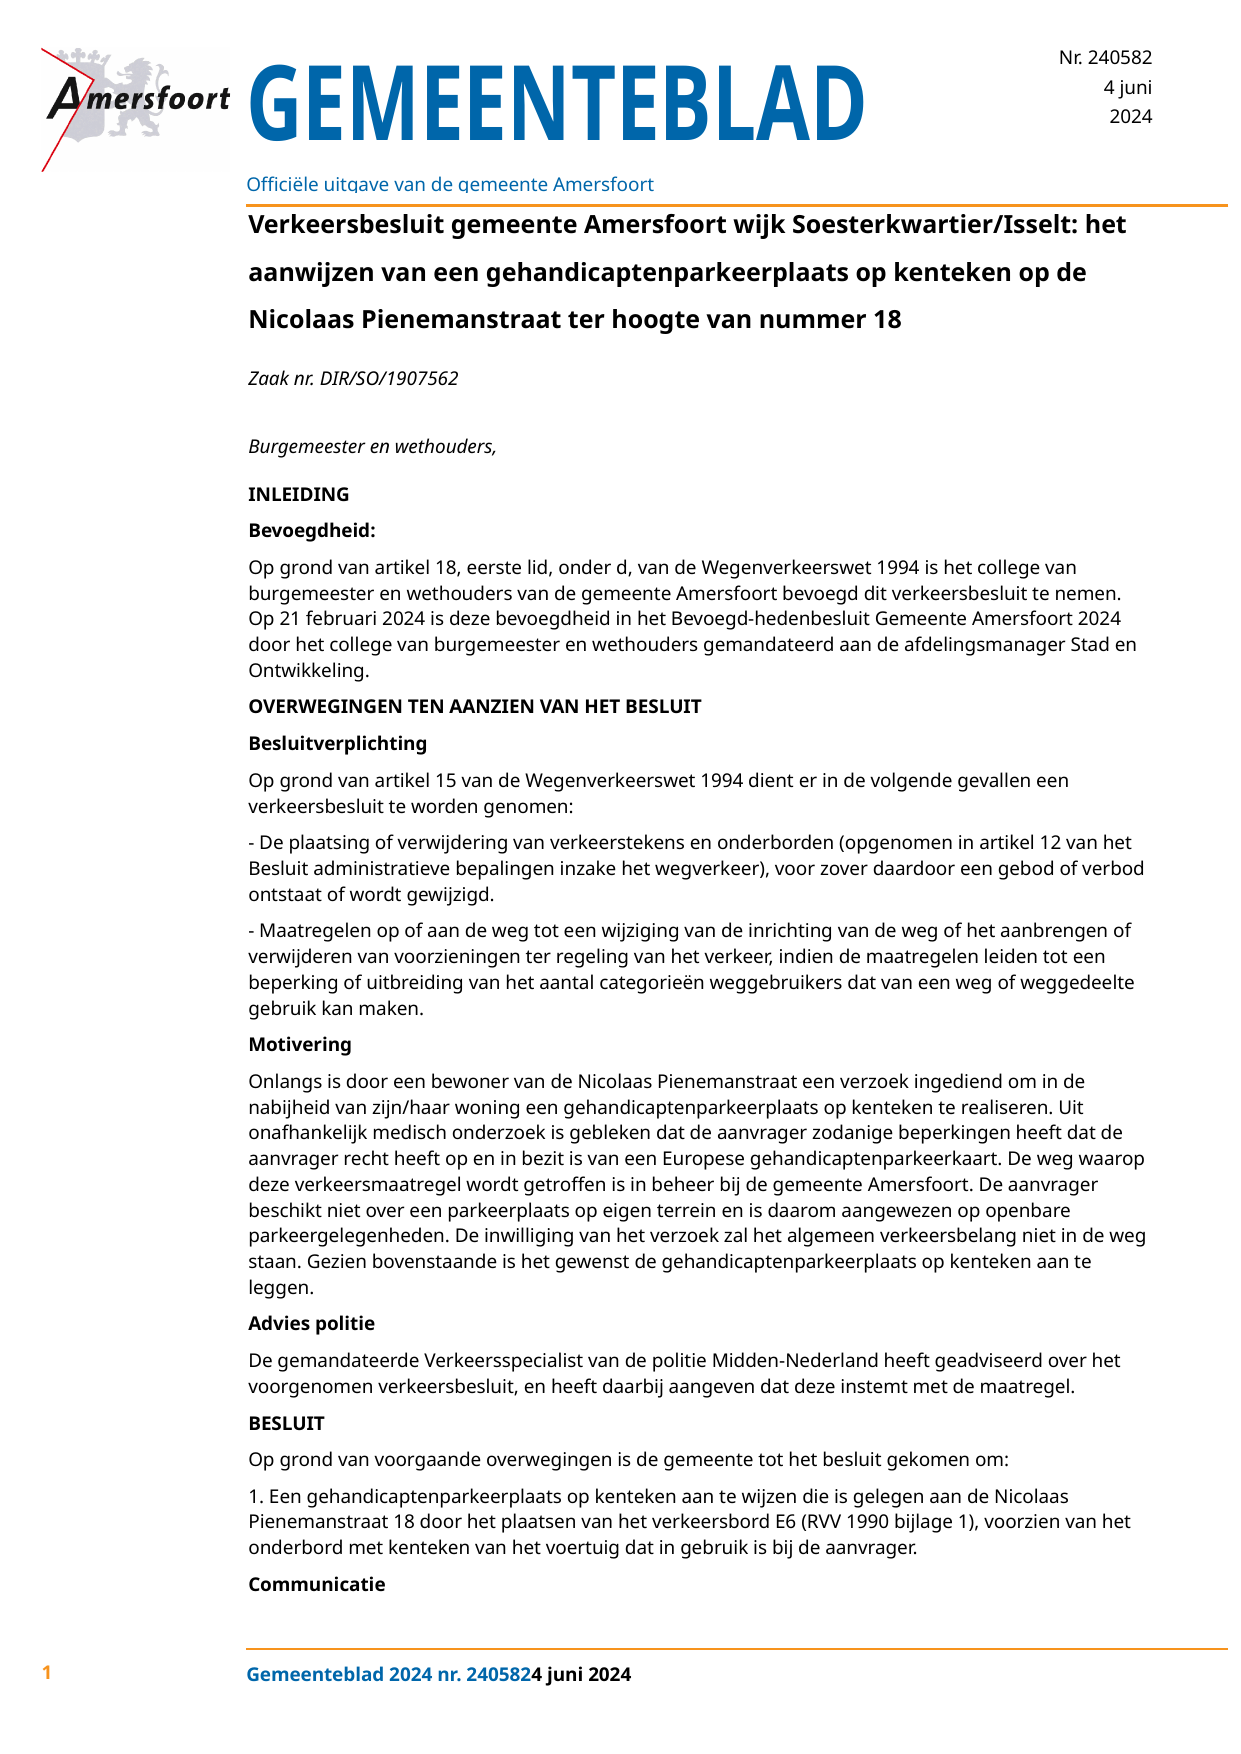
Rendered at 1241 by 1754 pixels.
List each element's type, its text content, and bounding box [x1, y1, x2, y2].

text Communicatie [248, 1571, 1152, 1597]
text INLEIDING [248, 481, 1152, 507]
text Burgemeester en wethouders, [248, 433, 1152, 459]
text - Maatregelen op of aan de weg tot een wijziging van de inrichting van de weg of het aanbrengen of verwijderen van voorzieningen ter regeling van het verkeer, indien de maatregelen leiden tot een beperking of uitbreiding van het aantal categorieën weggebruikers dat van een weg of weggedeelte gebruik kan maken. [248, 918, 1152, 1021]
text Zaak nr. DIR/SO/1907562 [248, 366, 1152, 391]
text - De plaatsing of verwijdering van verkeerstekens en onderborden (opgenomen in artikel 12 van het Besluit administratieve bepalingen inzake het wegverkeer), voor zover daardoor een gebod of verbod ontstaat of wordt gewijzigd. [248, 829, 1152, 907]
text De gemandateerde Verkeersspecialist van de politie Midden-Nederland heeft geadviseerd over het voorgenomen verkeersbesluit, en heeft daarbij aangeven dat deze instemt met de maatregel. [248, 1347, 1152, 1399]
text 1. Een gehandicaptenparkeerplaats op kenteken aan te wijzen die is gelegen aan de Nicolaas Pienemanstraat 18 door het plaatsen van het verkeersbord E6 (RVV 1990 bijlage 1), voorzien van het onderbord met kenteken van het voertuig dat in gebruik is bij de aanvrager. [248, 1483, 1152, 1560]
text Op grond van artikel 18, eerste lid, onder d, van de Wegenverkeerswet 1994 is het college van burgemeester en wethouders van de gemeente Amersfoort bevoegd dit verkeersbesluit te nemen. Op 21 februari 2024 is deze bevoegdheid in het Bevoegd-hedenbesluit Gemeente Amersfoort 2024 door het college van burgemeester en wethouders gemandateerd aan de afdelingsmanager Stad en Ontwikkeling. [248, 554, 1152, 683]
text Verkeersbesluit gemeente Amersfoort wijk Soesterkwartier/Isselt: het aanwijzen van een gehandicaptenparkeerplaats op kenteken op de Nicolaas Pienemanstraat ter hoogte van nummer 18 [248, 207, 1152, 336]
text Bevoegdheid: [248, 517, 1152, 543]
picture [41, 47, 231, 172]
text OVERWEGINGEN TEN AANZIEN VAN HET BESLUIT [248, 694, 1152, 719]
text Op grond van artikel 15 van de Wegenverkeerswet 1994 dient er in de volgende gevallen een verkeersbesluit te worden genomen: [248, 767, 1152, 818]
text Motivering [248, 1031, 1152, 1057]
text Onlangs is door een bewoner van de Nicolaas Pienemanstraat een verzoek ingediend om in de nabijheid van zijn/haar woning een gehandicaptenparkeerplaats op kenteken te realiseren. Uit onafhankelijk medisch onderzoek is gebleken dat de aanvrager zodanige beperkingen heeft dat de aanvrager recht heeft op en in bezit is van een Europese gehandicaptenparkeerkaart. De weg waarop deze verkeersmaatregel wordt getroffen is in beheer bij de gemeente Amersfoort. De aanvrager beschikt niet over een parkeerplaats op eigen terrein en is daarom aangewezen op openbare parkeergelegenheden. De inwilliging van het verzoek zal het algemeen verkeersbelang niet in de weg staan. Gezien bovenstaande is het gewenst de gehandicaptenparkeerplaats op kenteken aan te leggen. [248, 1068, 1152, 1300]
text BESLUIT [248, 1410, 1152, 1435]
text Op grond van voorgaande overwegingen is de gemeente tot het besluit gekomen om: [248, 1446, 1152, 1472]
text Advies politie [248, 1311, 1152, 1336]
text Besluitverplichting [248, 730, 1152, 756]
